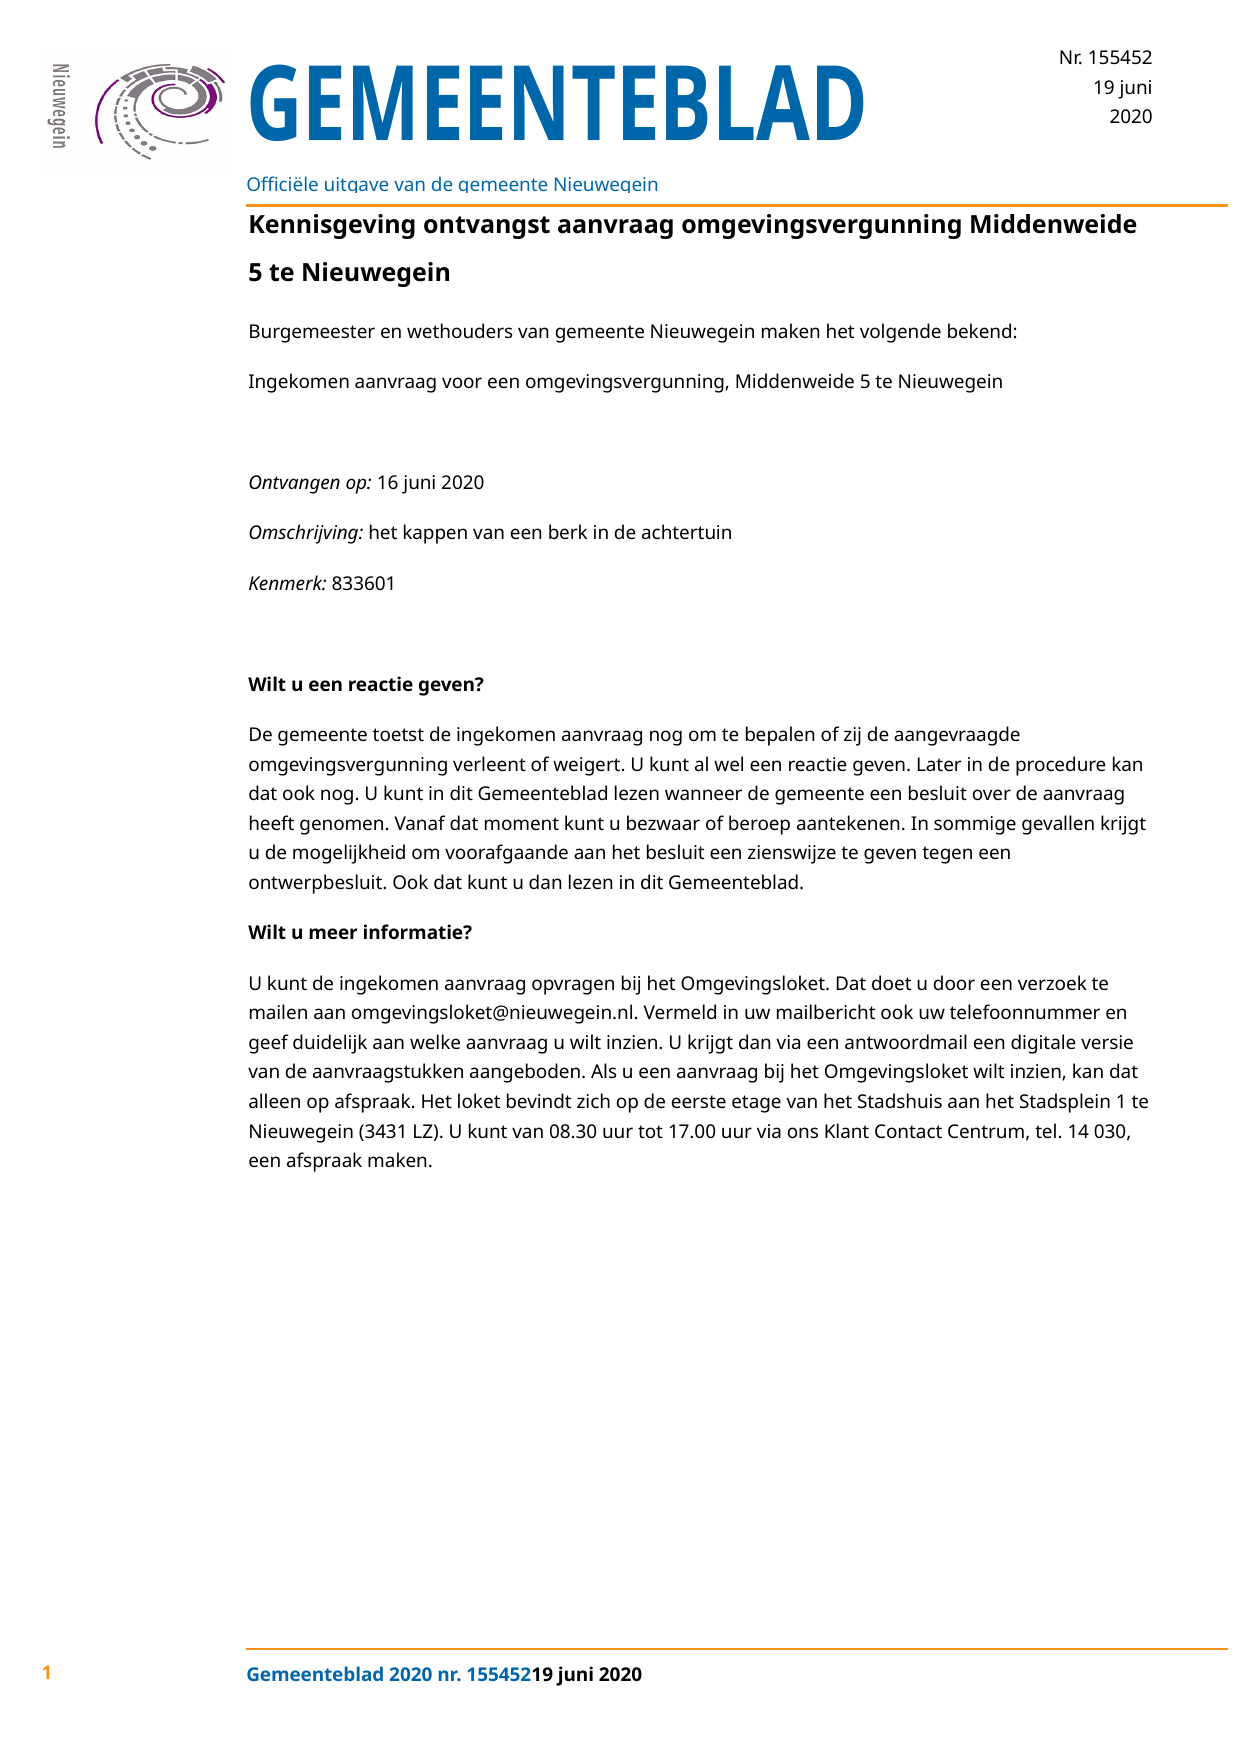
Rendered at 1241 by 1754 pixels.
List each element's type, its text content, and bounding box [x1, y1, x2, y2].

text Ingekomen aanvraag voor een omgevingsvergunning, Middenweide 5 te Nieuwegein [248, 368, 1152, 394]
text U kunt de ingekomen aanvraag opvragen bij het Omgevingsloket. Dat doet u door een verzoek te mailen aan omgevingsloket@nieuwegein.nl. Vermeld in uw mailbericht ook uw telefoonnummer en geef duidelijk aan welke aanvraag u wilt inzien. U krijgt dan via een antwoordmail een digitale versie van de aanvraagstukken aangeboden. Als u een aanvraag bij het Omgevingsloket wilt inzien, kan dat alleen op afspraak. Het loket bevindt zich op de eerste etage van het Stadshuis aan het Stadsplein 1 te Nieuwegein (3431 LZ). U kunt van 08.30 uur tot 17.00 uur via ons Klant Contact Centrum, tel. 14 030, een afspraak maken. [248, 970, 1152, 1173]
text Kennisgeving ontvangst aanvraag omgevingsvergunning Middenweide 5 te Nieuwegein [248, 207, 1152, 288]
text Wilt u meer informatie? [248, 919, 1152, 945]
text Kenmerk: 833601 [248, 570, 1152, 596]
text Burgemeester en wethouders van gemeente Nieuwegein maken het volgende bekend: [248, 318, 1152, 344]
text De gemeente toetst de ingekomen aanvraag nog om te bepalen of zij de aangevraagde omgevingsvergunning verleent of weigert. U kunt al wel een reactie geven. Later in de procedure kan dat ook nog. U kunt in dit Gemeenteblad lezen wanneer de gemeente een besluit over de aanvraag heeft genomen. Vanaf dat moment kunt u bezwaar of beroep aantekenen. In sommige gevallen krijgt u de mogelijkheid om voorafgaande aan het besluit een zienswijze te geven tegen een ontwerpbesluit. Ook dat kunt u dan lezen in dit Gemeenteblad. [248, 721, 1152, 895]
picture [41, 47, 231, 172]
text Ontvangen op: 16 juni 2020 [248, 469, 1152, 495]
text Wilt u een reactie geven? [248, 671, 1152, 697]
text Omschrijving: het kappen van een berk in de achtertuin [248, 519, 1152, 545]
